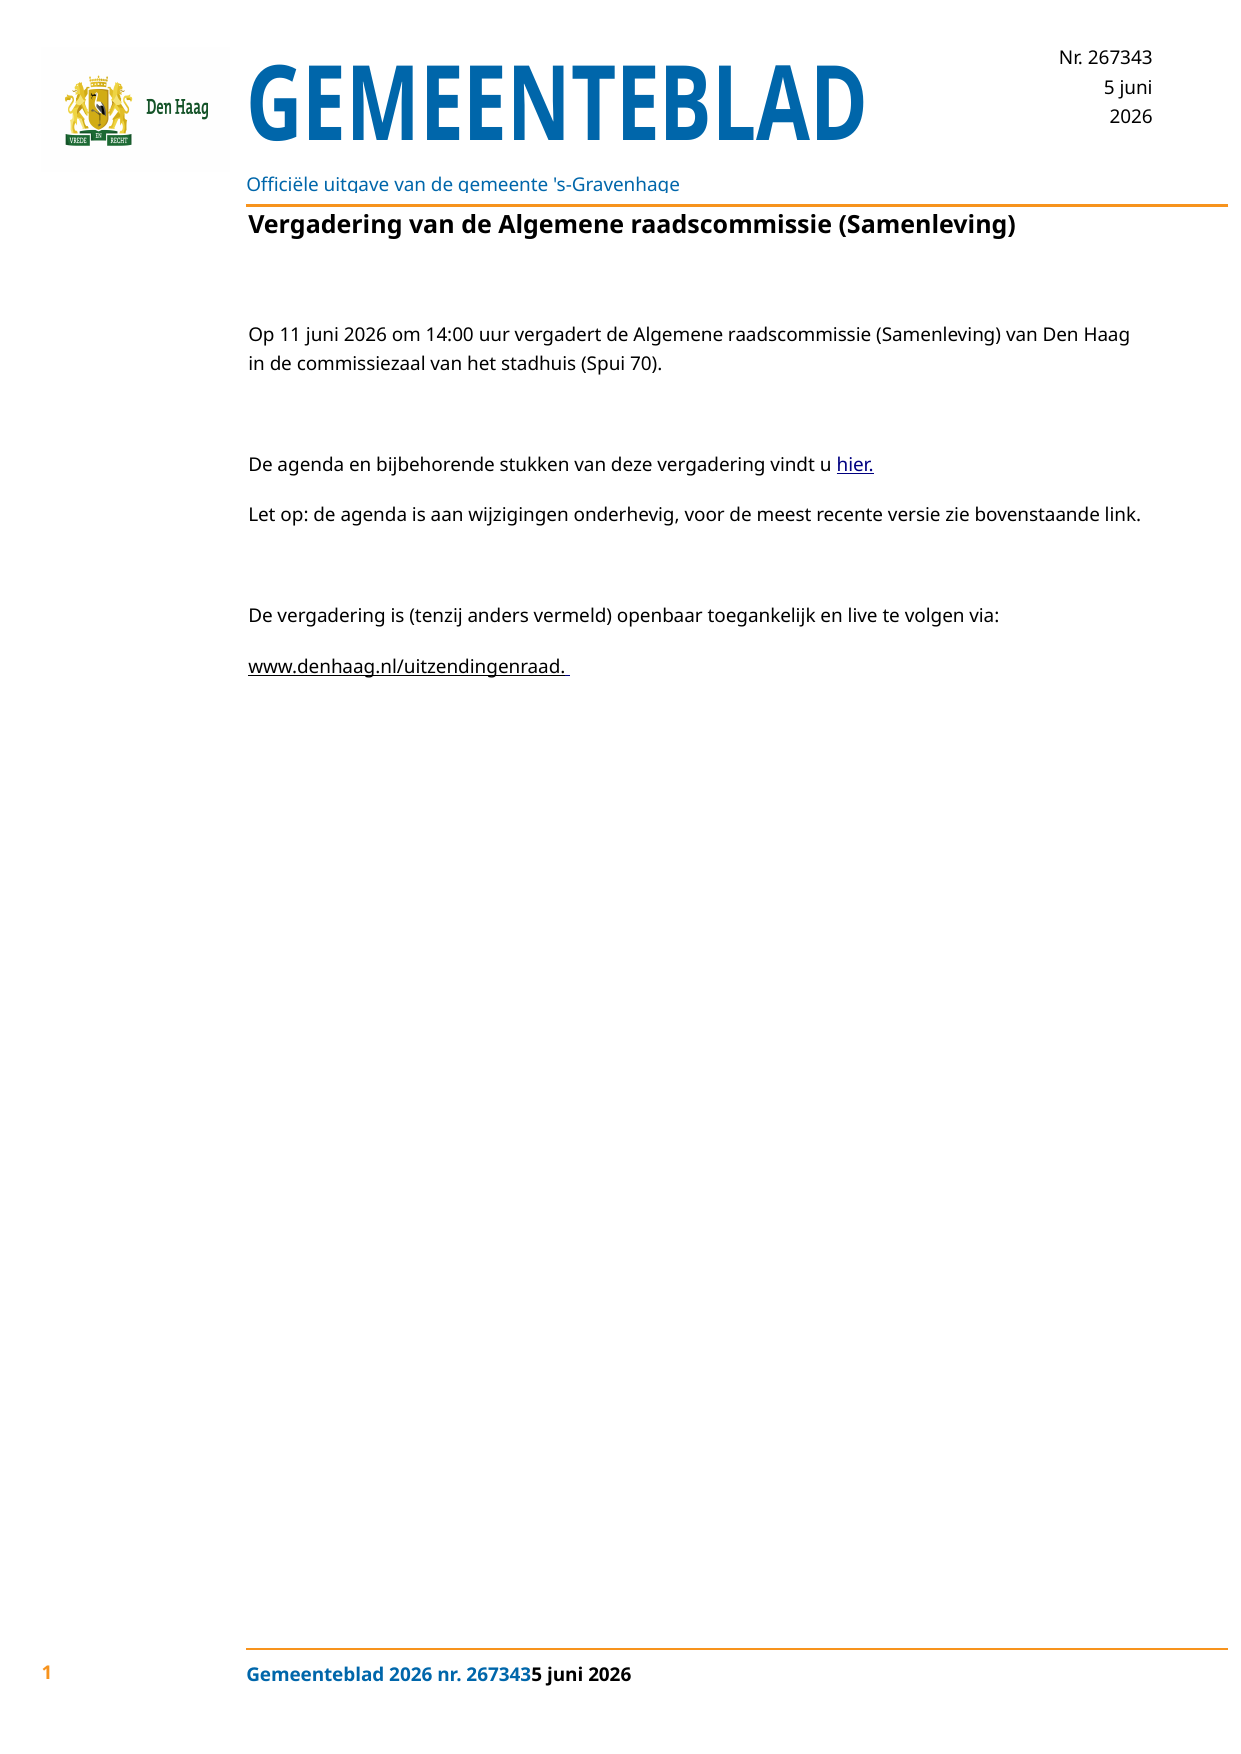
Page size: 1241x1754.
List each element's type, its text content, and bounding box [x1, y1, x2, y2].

picture [41, 47, 231, 172]
text De agenda en bijbehorende stukken van deze vergadering vindt u hier. [248, 451, 1152, 477]
text Op 11 juni 2026 om 14:00 uur vergadert de Algemene raadscommissie (Samenleving) van Den Haag in de commissiezaal van het stadhuis (Spui 70). [248, 321, 1152, 376]
text De vergadering is (tenzij anders vermeld) openbaar toegankelijk en live te volgen via: [248, 602, 1152, 628]
text www.denhaag.nl/uitzendingenraad. [248, 653, 1152, 678]
text Let op: de agenda is aan wijzigingen onderhevig, voor de meest recente versie zie bovenstaande link. [248, 502, 1152, 527]
text Vergadering van de Algemene raadscommissie (Samenleving) [248, 207, 1152, 241]
